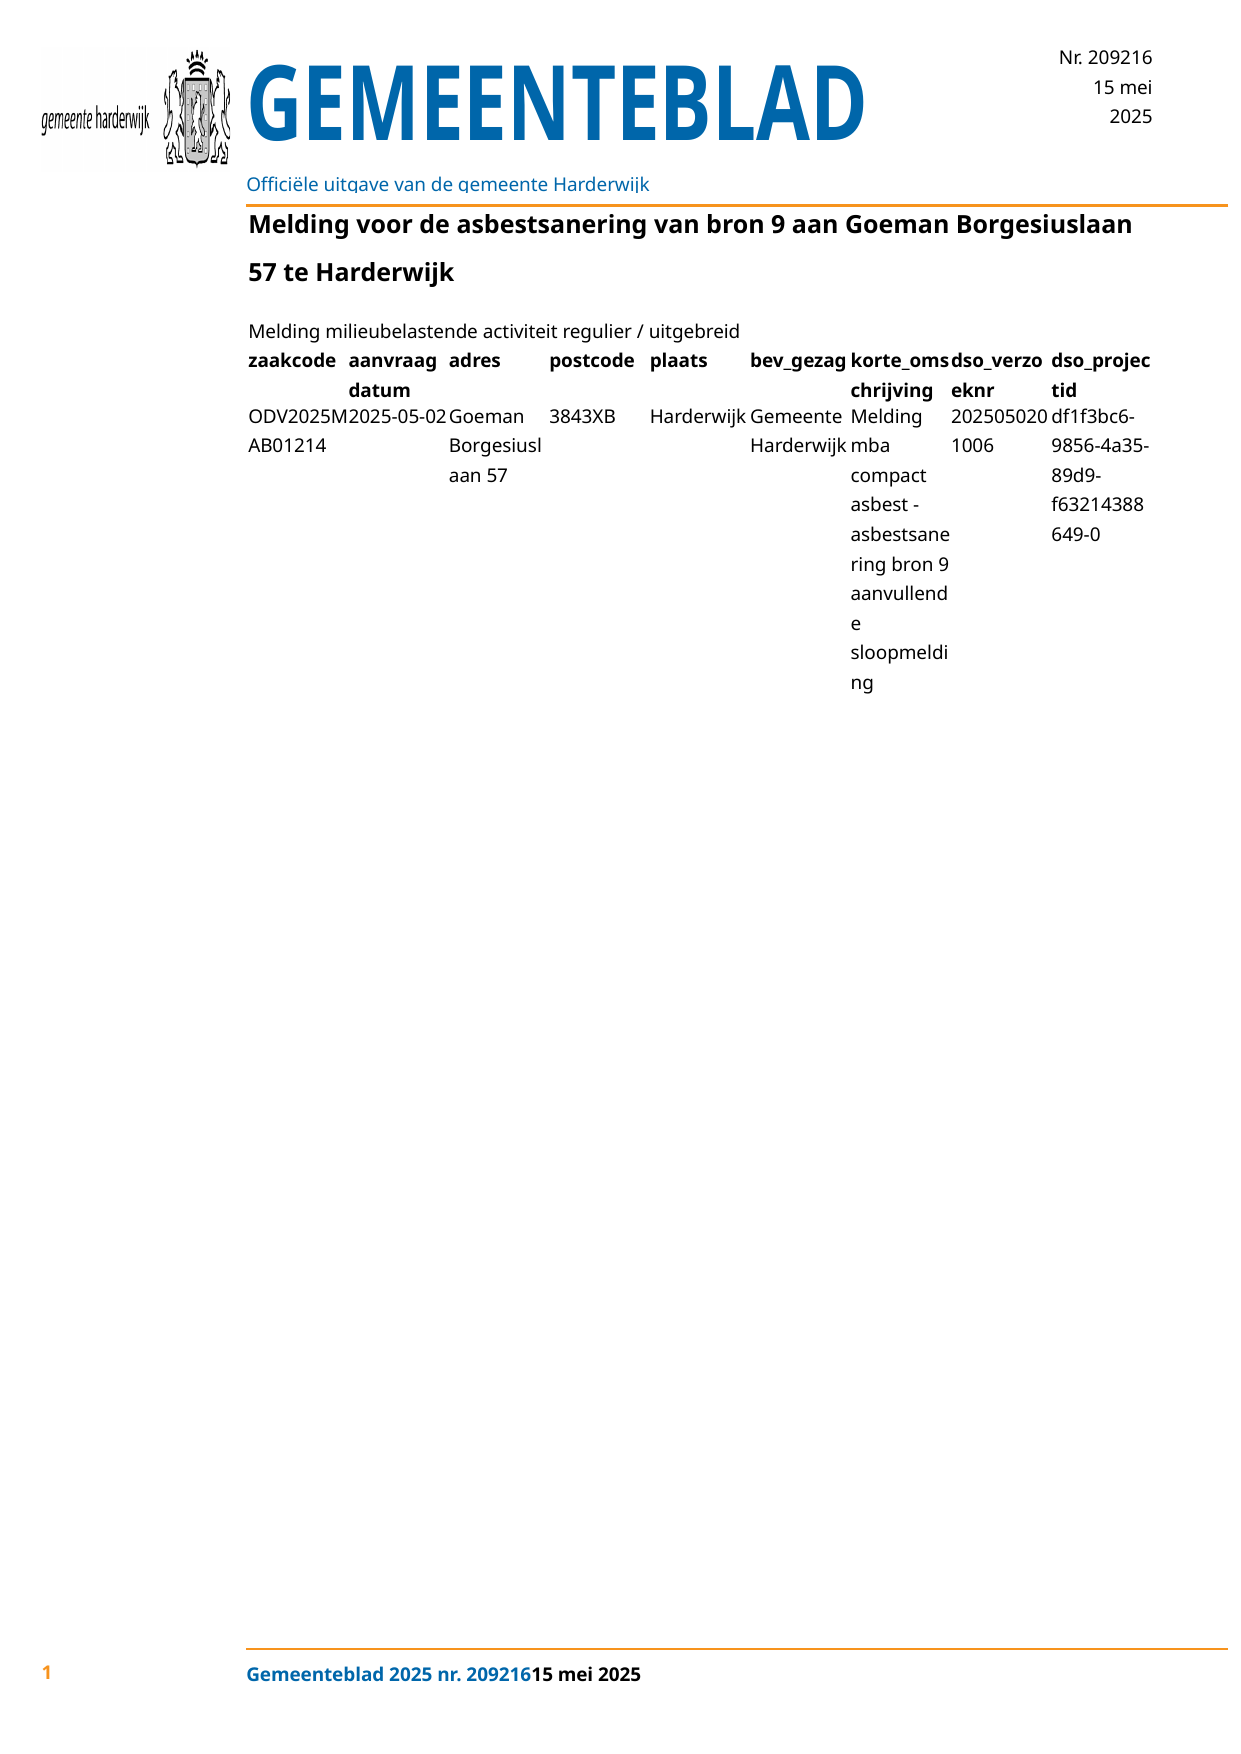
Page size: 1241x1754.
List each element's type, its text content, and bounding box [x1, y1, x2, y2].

picture [41, 47, 231, 172]
table_cell 2025-05-02 [348, 403, 449, 695]
text Melding milieubelastende activiteit regulier / uitgebreid [248, 318, 1152, 344]
table_header plaats [650, 348, 750, 403]
table_header postcode [549, 348, 649, 403]
table_cell ODV2025MAB01214 [248, 403, 348, 695]
table_header zaakcode [248, 348, 348, 403]
table_cell Goeman Borgesiuslaan 57 [449, 403, 549, 695]
table_header adres [449, 348, 549, 403]
table_cell Gemeente Harderwijk [750, 403, 850, 695]
table_cell 2025050201006 [951, 403, 1051, 695]
table_header bev_gezag [750, 348, 850, 403]
table_cell 3843XB [549, 403, 649, 695]
table_header korte_omschrijving [850, 348, 951, 403]
table_cell df1f3bc6-9856-4a35-89d9-f63214388649-0 [1051, 403, 1152, 695]
table_header dso_projectid [1051, 348, 1152, 403]
text Melding voor de asbestsanering van bron 9 aan Goeman Borgesiuslaan 57 te Harderwijk [248, 207, 1152, 288]
table_cell Harderwijk [650, 403, 750, 695]
table_cell Melding mba compact asbest - asbestsanering bron 9 aanvullende sloopmelding [850, 403, 951, 695]
table_header dso_verzoeknr [951, 348, 1051, 403]
table_header aanvraagdatum [348, 348, 449, 403]
